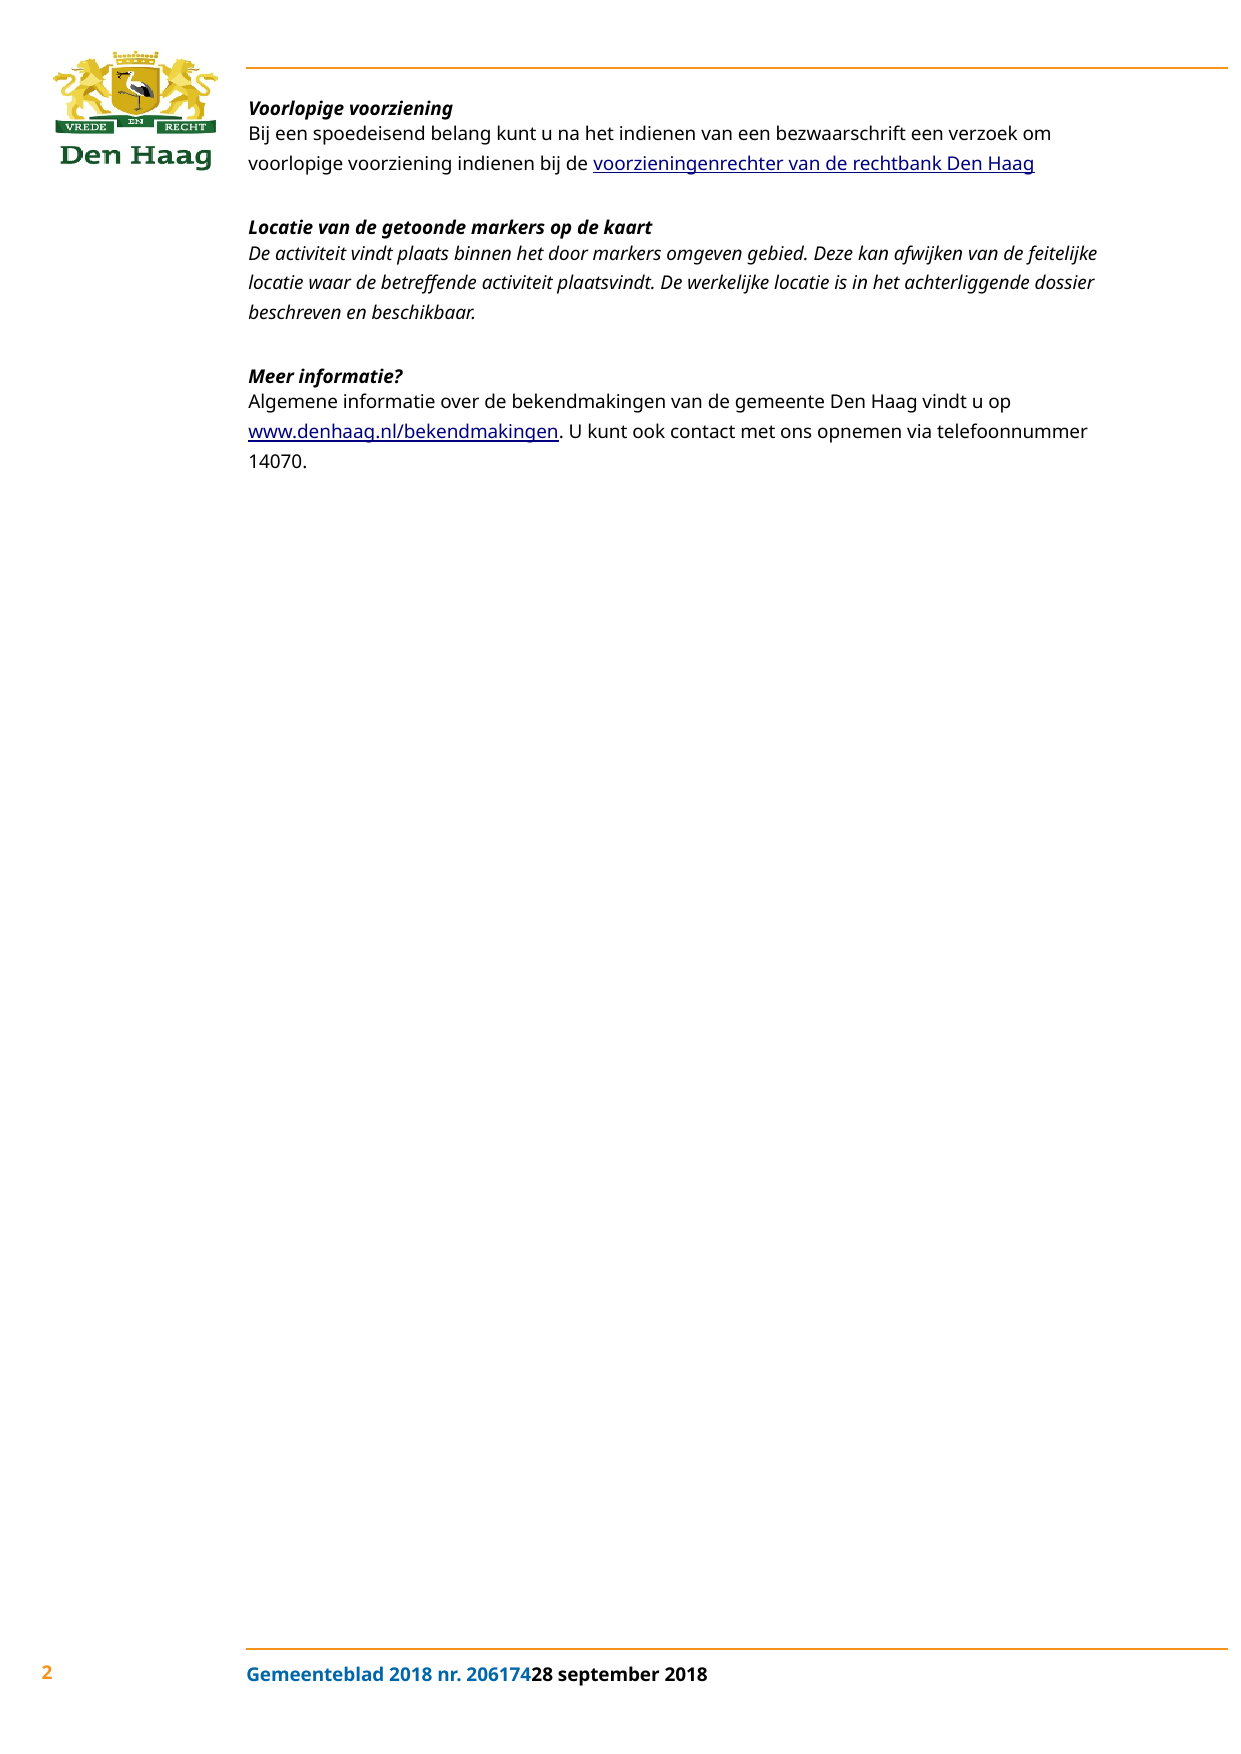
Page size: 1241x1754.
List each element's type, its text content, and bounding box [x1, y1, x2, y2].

text Bij een spoedeisend belang kunt u na het indienen van een bezwaarschrift een verzoek om voorlopige voorziening indienen bij de voorzieningenrechter van de rechtbank Den Haag [248, 121, 1152, 176]
text Algemene informatie over de bekendmakingen van de gemeente Den Haag vindt u op www.denhaag.nl/bekendmakingen. U kunt ook contact met ons opnemen via telefoonnummer 14070. [248, 389, 1152, 473]
text Meer informatie? [248, 363, 1152, 389]
picture [41, 47, 231, 172]
text Locatie van de getoonde markers op de kaart [248, 214, 1152, 240]
text De activiteit vindt plaats binnen het door markers omgeven gebied. Deze kan afwijken van de feitelijke locatie waar de betreffende activiteit plaatsvindt. De werkelijke locatie is in het achterliggende dossier beschreven en beschikbaar. [248, 240, 1152, 325]
text Voorlopige voorziening [248, 95, 1152, 121]
